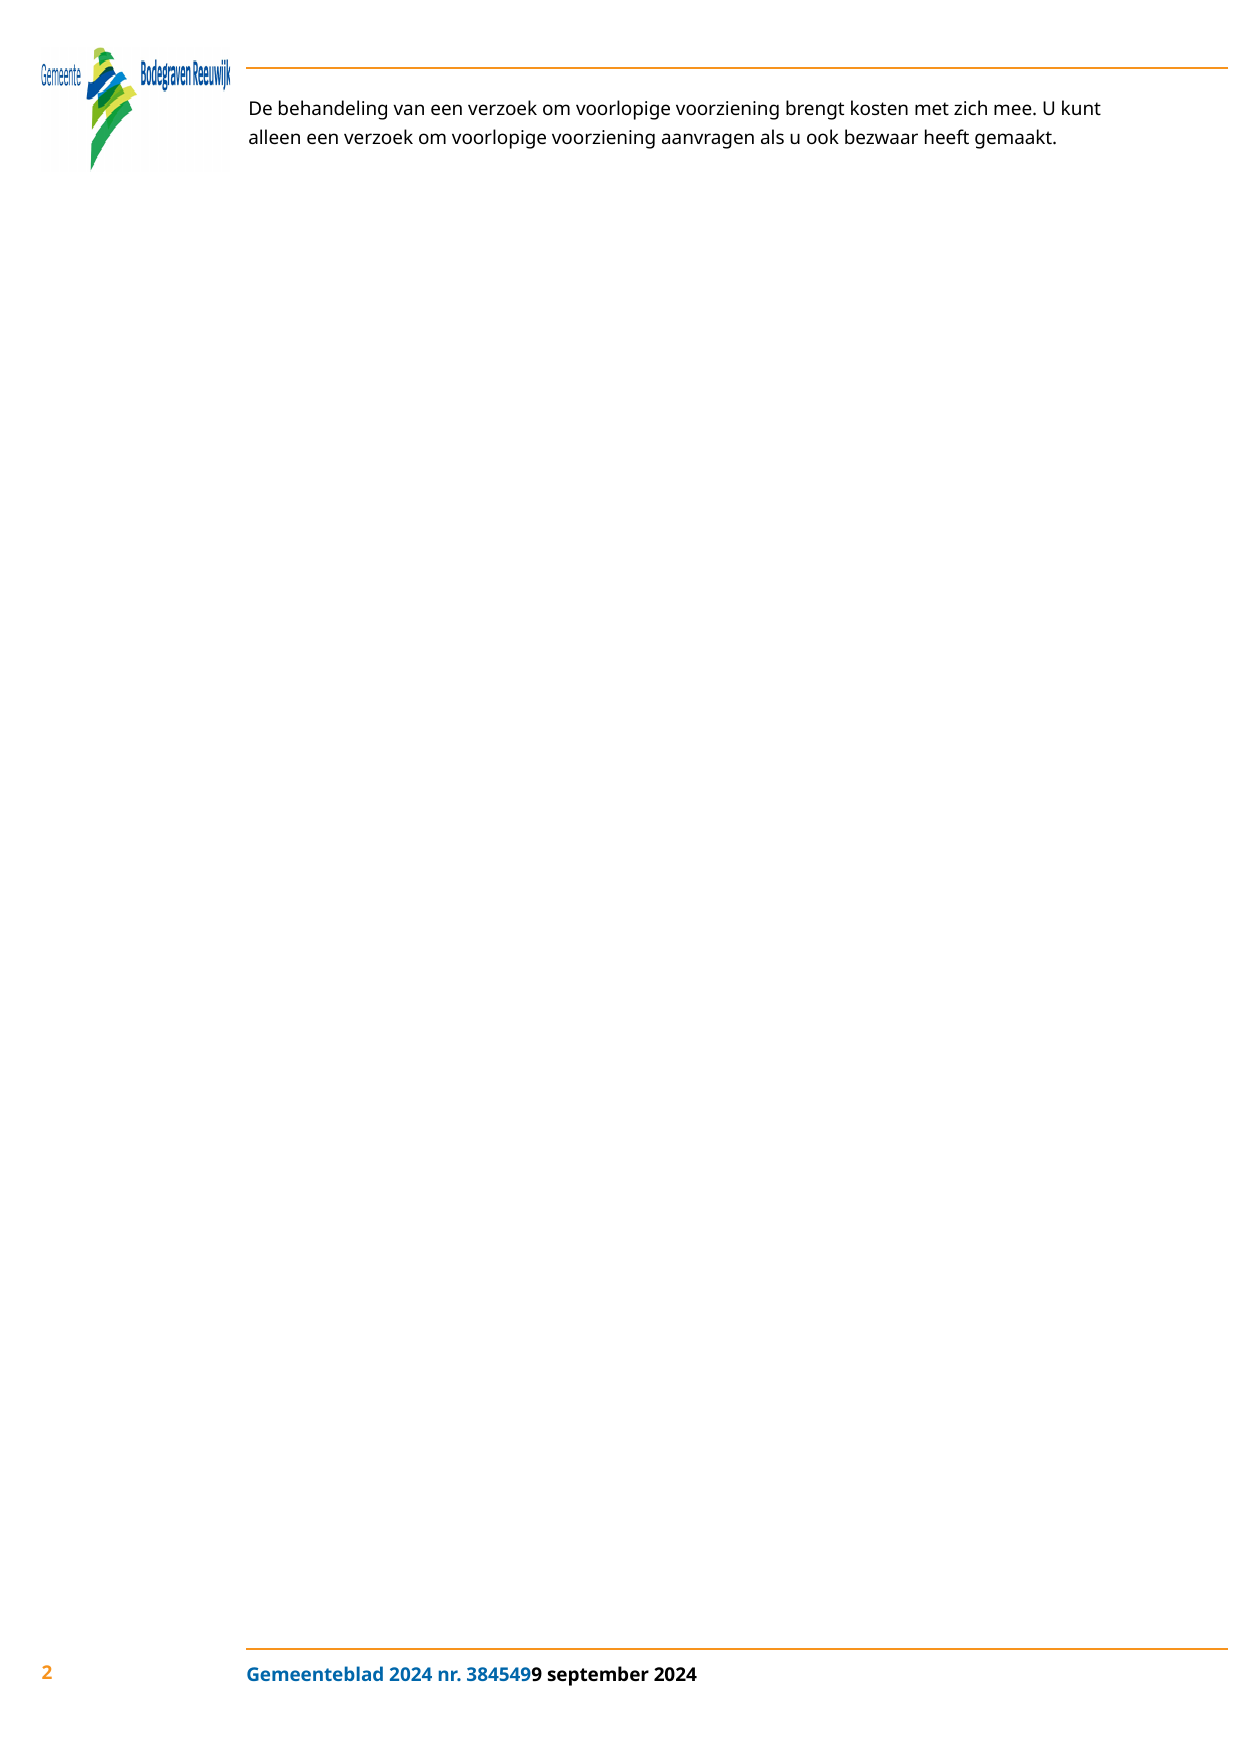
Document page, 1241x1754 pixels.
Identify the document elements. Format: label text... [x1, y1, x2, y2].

text De behandeling van een verzoek om voorlopige voorziening brengt kosten met zich mee. U kunt alleen een verzoek om voorlopige voorziening aanvragen als u ook bezwaar heeft gemaakt. [248, 95, 1152, 150]
picture [41, 47, 231, 172]
